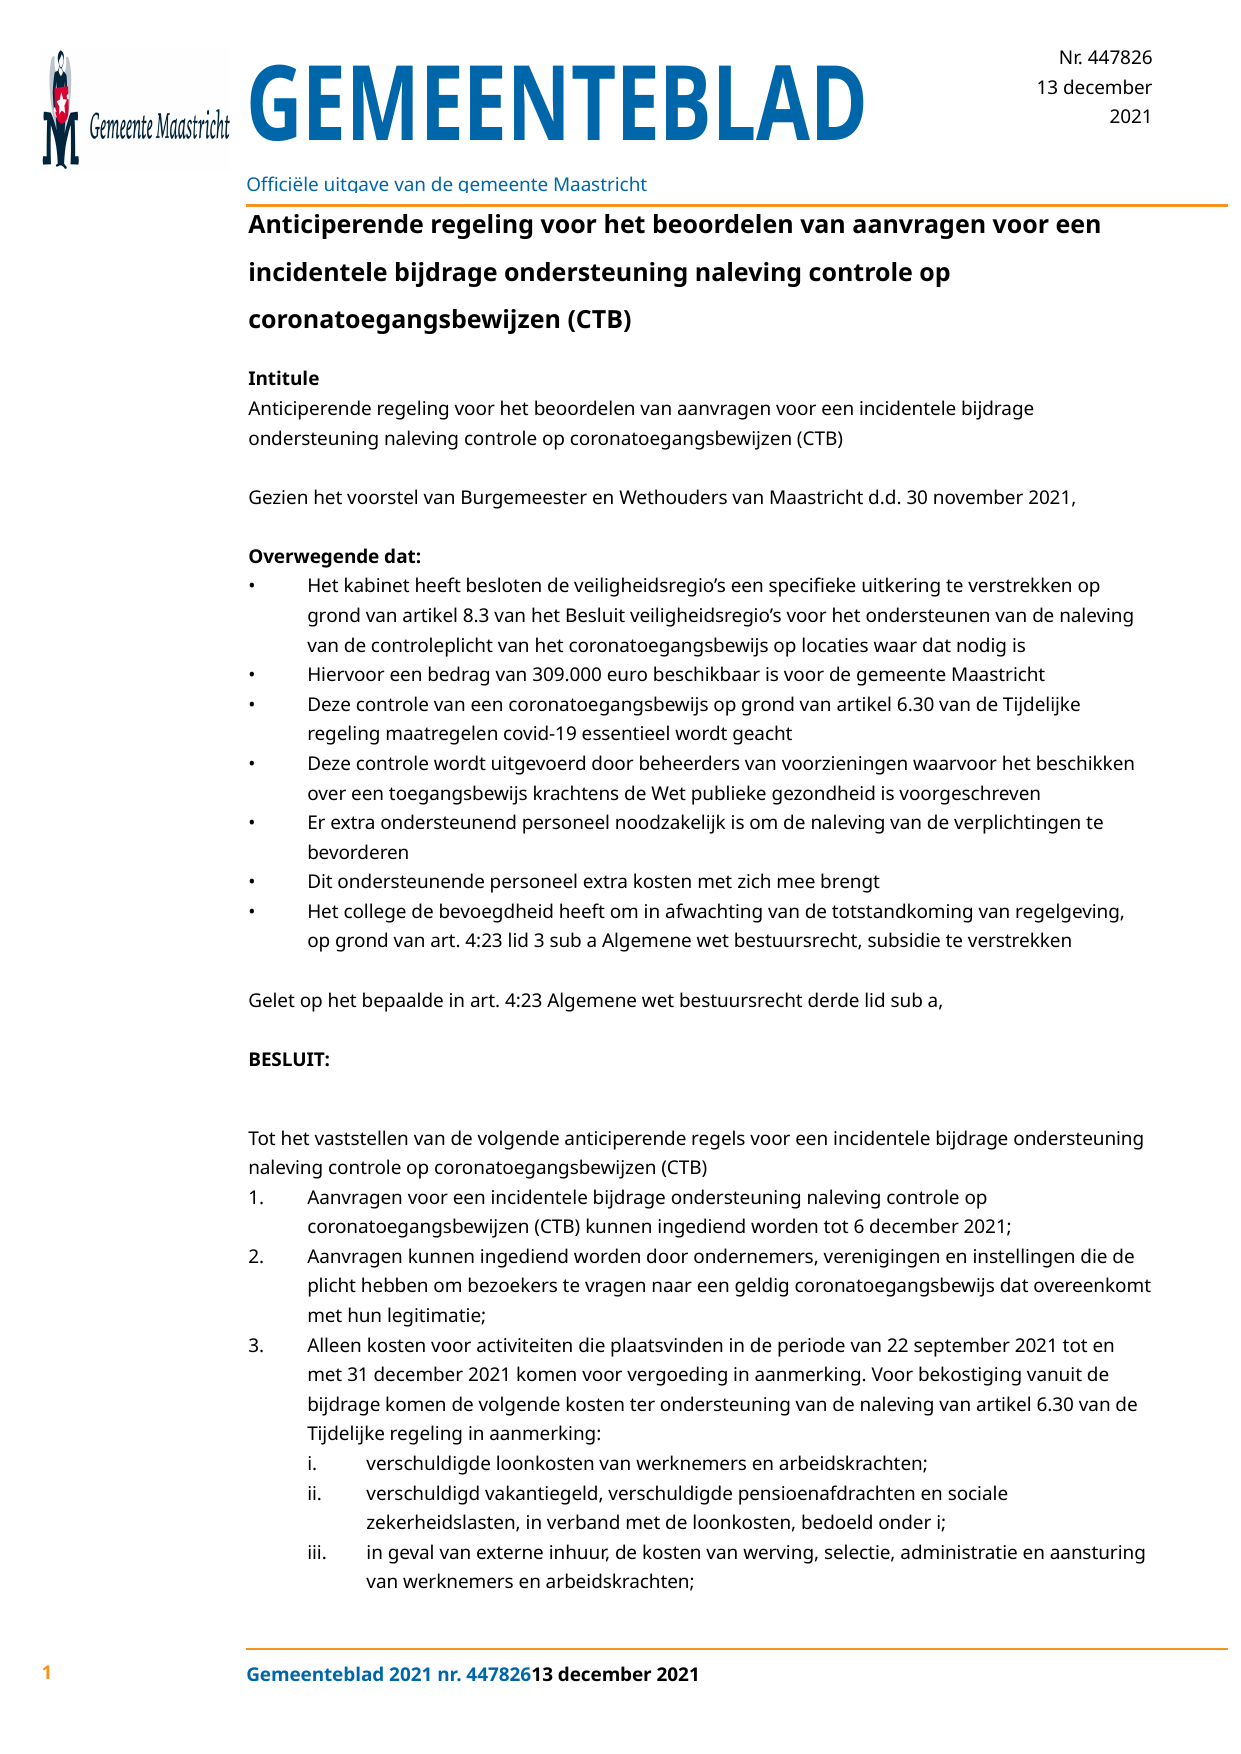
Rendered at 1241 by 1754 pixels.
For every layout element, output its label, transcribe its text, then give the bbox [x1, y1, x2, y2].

text Intitule [248, 366, 1152, 391]
list in geval van externe inhuur, de kosten van werving, selectie, administratie en aansturing van werknemers en arbeidskrachten; [307, 1539, 1152, 1594]
list Hiervoor een bedrag van 309.000 euro beschikbaar is voor de gemeente Maastricht [248, 661, 1152, 687]
list Aanvragen kunnen ingediend worden door ondernemers, verenigingen en instellingen die de plicht hebben om bezoekers te vragen naar een geldig coronatoegangsbewijs dat overeenkomt met hun legitimatie; [248, 1243, 1152, 1328]
list Deze controle wordt uitgevoerd door beheerders van voorzieningen waarvoor het beschikken over een toegangsbewijs krachtens de Wet publieke gezondheid is voorgeschreven [248, 750, 1152, 805]
text Anticiperende regeling voor het beoordelen van aanvragen voor een incidentele bijdrage ondersteuning naleving controle op coronatoegangsbewijzen (CTB) [248, 207, 1152, 336]
list Dit ondersteunende personeel extra kosten met zich mee brengt [248, 868, 1152, 894]
list verschuldigd vakantiegeld, verschuldigde pensioenafdrachten en sociale zekerheidslasten, in verband met de loonkosten, bedoeld onder i; [307, 1480, 1152, 1535]
text Gezien het voorstel van Burgemeester en Wethouders van Maastricht d.d. 30 november 2021, [248, 484, 1152, 509]
text Tot het vaststellen van de volgende anticiperende regels voor een incidentele bijdrage ondersteuning naleving controle op coronatoegangsbewijzen (CTB) [248, 1125, 1152, 1180]
text Anticiperende regeling voor het beoordelen van aanvragen voor een incidentele bijdrage ondersteuning naleving controle op coronatoegangsbewijzen (CTB) [248, 395, 1152, 450]
list Deze controle van een coronatoegangsbewijs op grond van artikel 6.30 van de Tijdelijke regeling maatregelen covid-19 essentieel wordt geacht [248, 691, 1152, 746]
list Alleen kosten voor activiteiten die plaatsvinden in de periode van 22 september 2021 tot en met 31 december 2021 komen voor vergoeding in aanmerking. Voor bekostiging vanuit de bijdrage komen de volgende kosten ter ondersteuning van de naleving van artikel 6.30 van de Tijdelijke regeling in aanmerking: [248, 1332, 1152, 1446]
list verschuldigde loonkosten van werknemers en arbeidskrachten; [307, 1450, 1152, 1476]
list Het kabinet heeft besloten de veiligheidsregio’s een specifieke uitkering te verstrekken op grond van artikel 8.3 van het Besluit veiligheidsregio’s voor het ondersteunen van de naleving van de controleplicht van het coronatoegangsbewijs op locaties waar dat nodig is [248, 573, 1152, 657]
text Gelet op het bepaalde in art. 4:23 Algemene wet bestuursrecht derde lid sub a, [248, 987, 1152, 1012]
text BESLUIT: [248, 1046, 1152, 1072]
picture [41, 47, 231, 172]
list Het college de bevoegdheid heeft om in afwachting van de totstandkoming van regelgeving, op grond van art. 4:23 lid 3 sub a Algemene wet bestuursrecht, subsidie te verstrekken [248, 898, 1152, 953]
list Aanvragen voor een incidentele bijdrage ondersteuning naleving controle op coronatoegangsbewijzen (CTB) kunnen ingediend worden tot 6 december 2021; [248, 1184, 1152, 1239]
list Er extra ondersteunend personeel noodzakelijk is om de naleving van de verplichtingen te bevorderen [248, 809, 1152, 864]
text Overwegende dat: [248, 543, 1152, 569]
